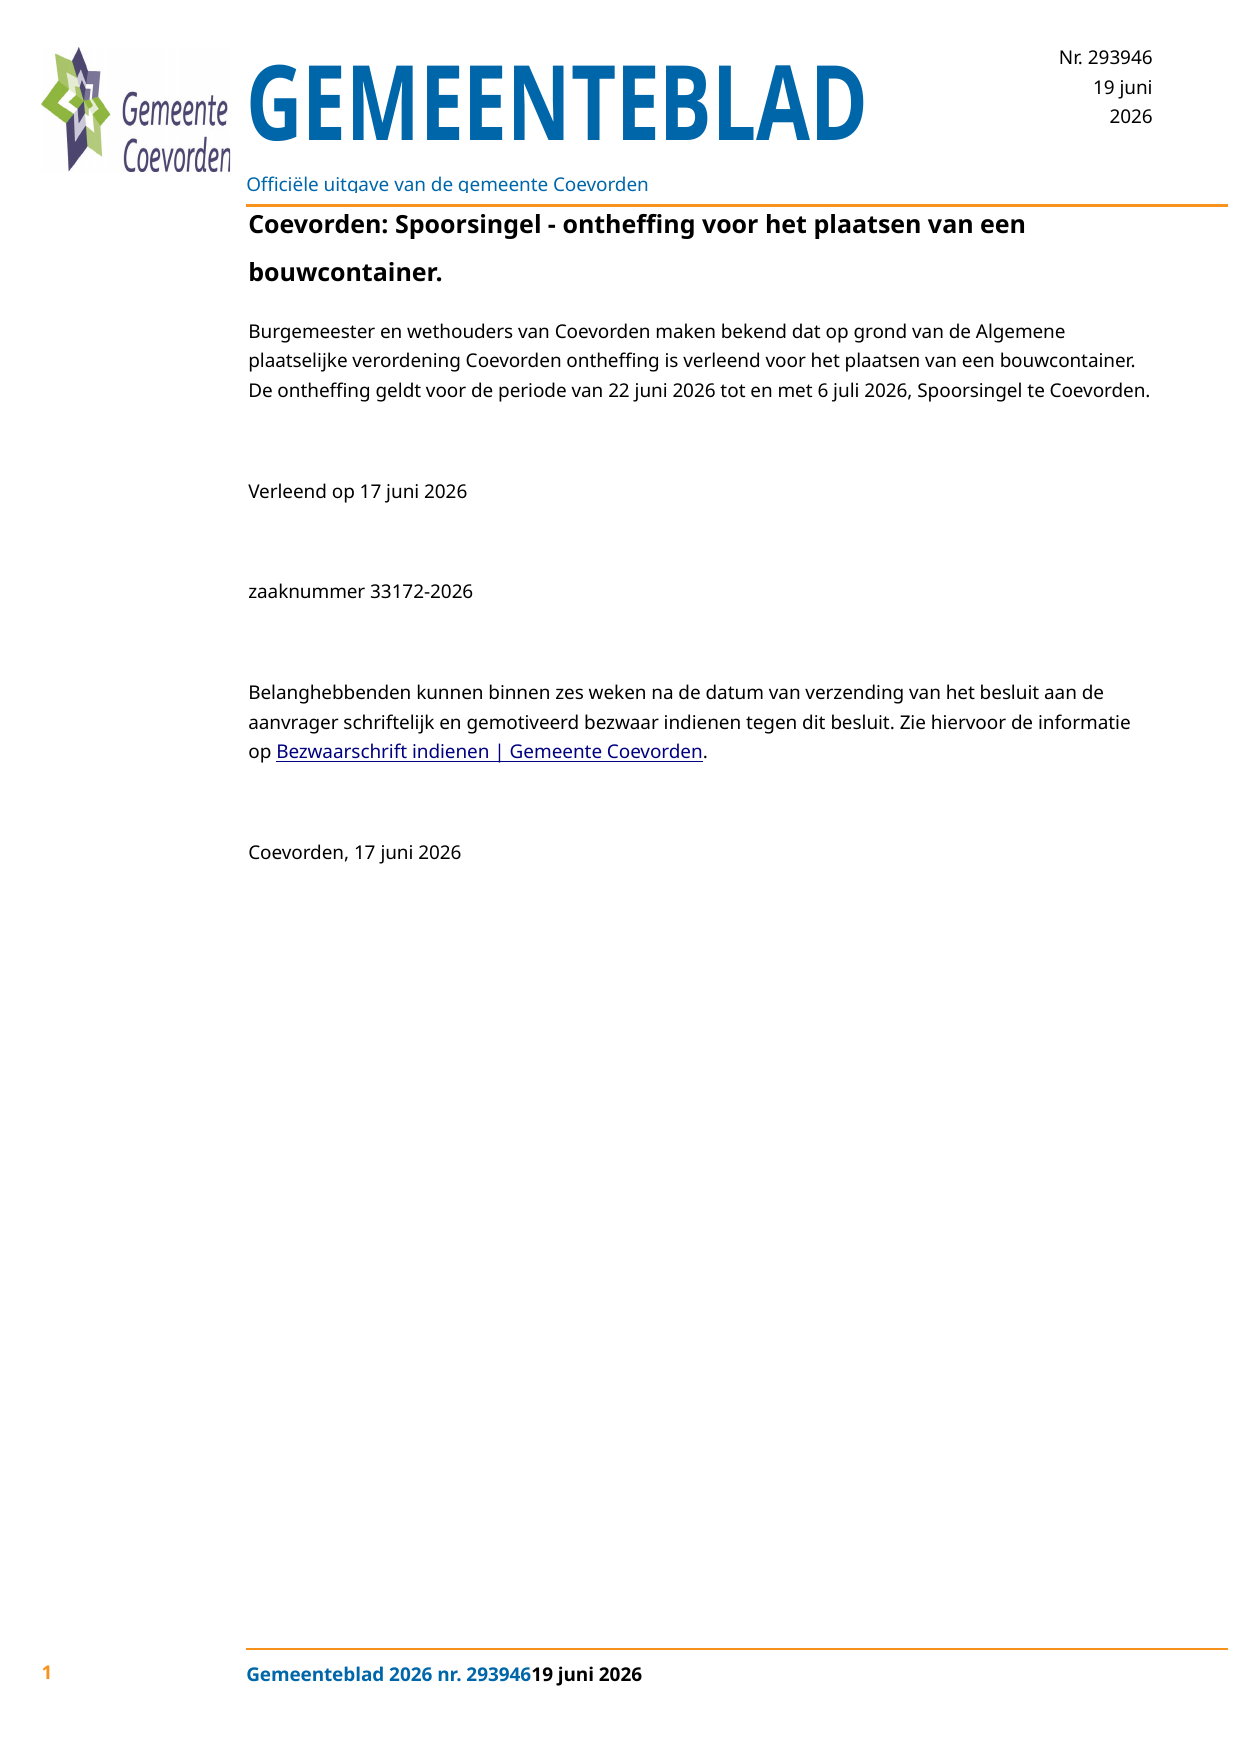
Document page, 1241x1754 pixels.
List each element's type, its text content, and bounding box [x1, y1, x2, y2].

text Coevorden: Spoorsingel - ontheffing voor het plaatsen van een bouwcontainer. [248, 207, 1152, 288]
text Belanghebbenden kunnen binnen zes weken na de datum van verzending van het besluit aan de aanvrager schriftelijk en gemotiveerd bezwaar indienen tegen dit besluit. Zie hiervoor de informatie op Bezwaarschrift indienen | Gemeente Coevorden. [248, 679, 1152, 764]
picture [41, 47, 231, 172]
text zaaknummer 33172-2026 [248, 579, 1152, 604]
text Burgemeester en wethouders van Coevorden maken bekend dat op grond van de Algemene plaatselijke verordening Coevorden ontheffing is verleend voor het plaatsen van een bouwcontainer. De ontheffing geldt voor de periode van 22 juni 2026 tot en met 6 juli 2026, Spoorsingel te Coevorden. [248, 318, 1152, 403]
text Coevorden, 17 juni 2026 [248, 839, 1152, 865]
text Verleend op 17 juni 2026 [248, 478, 1152, 504]
